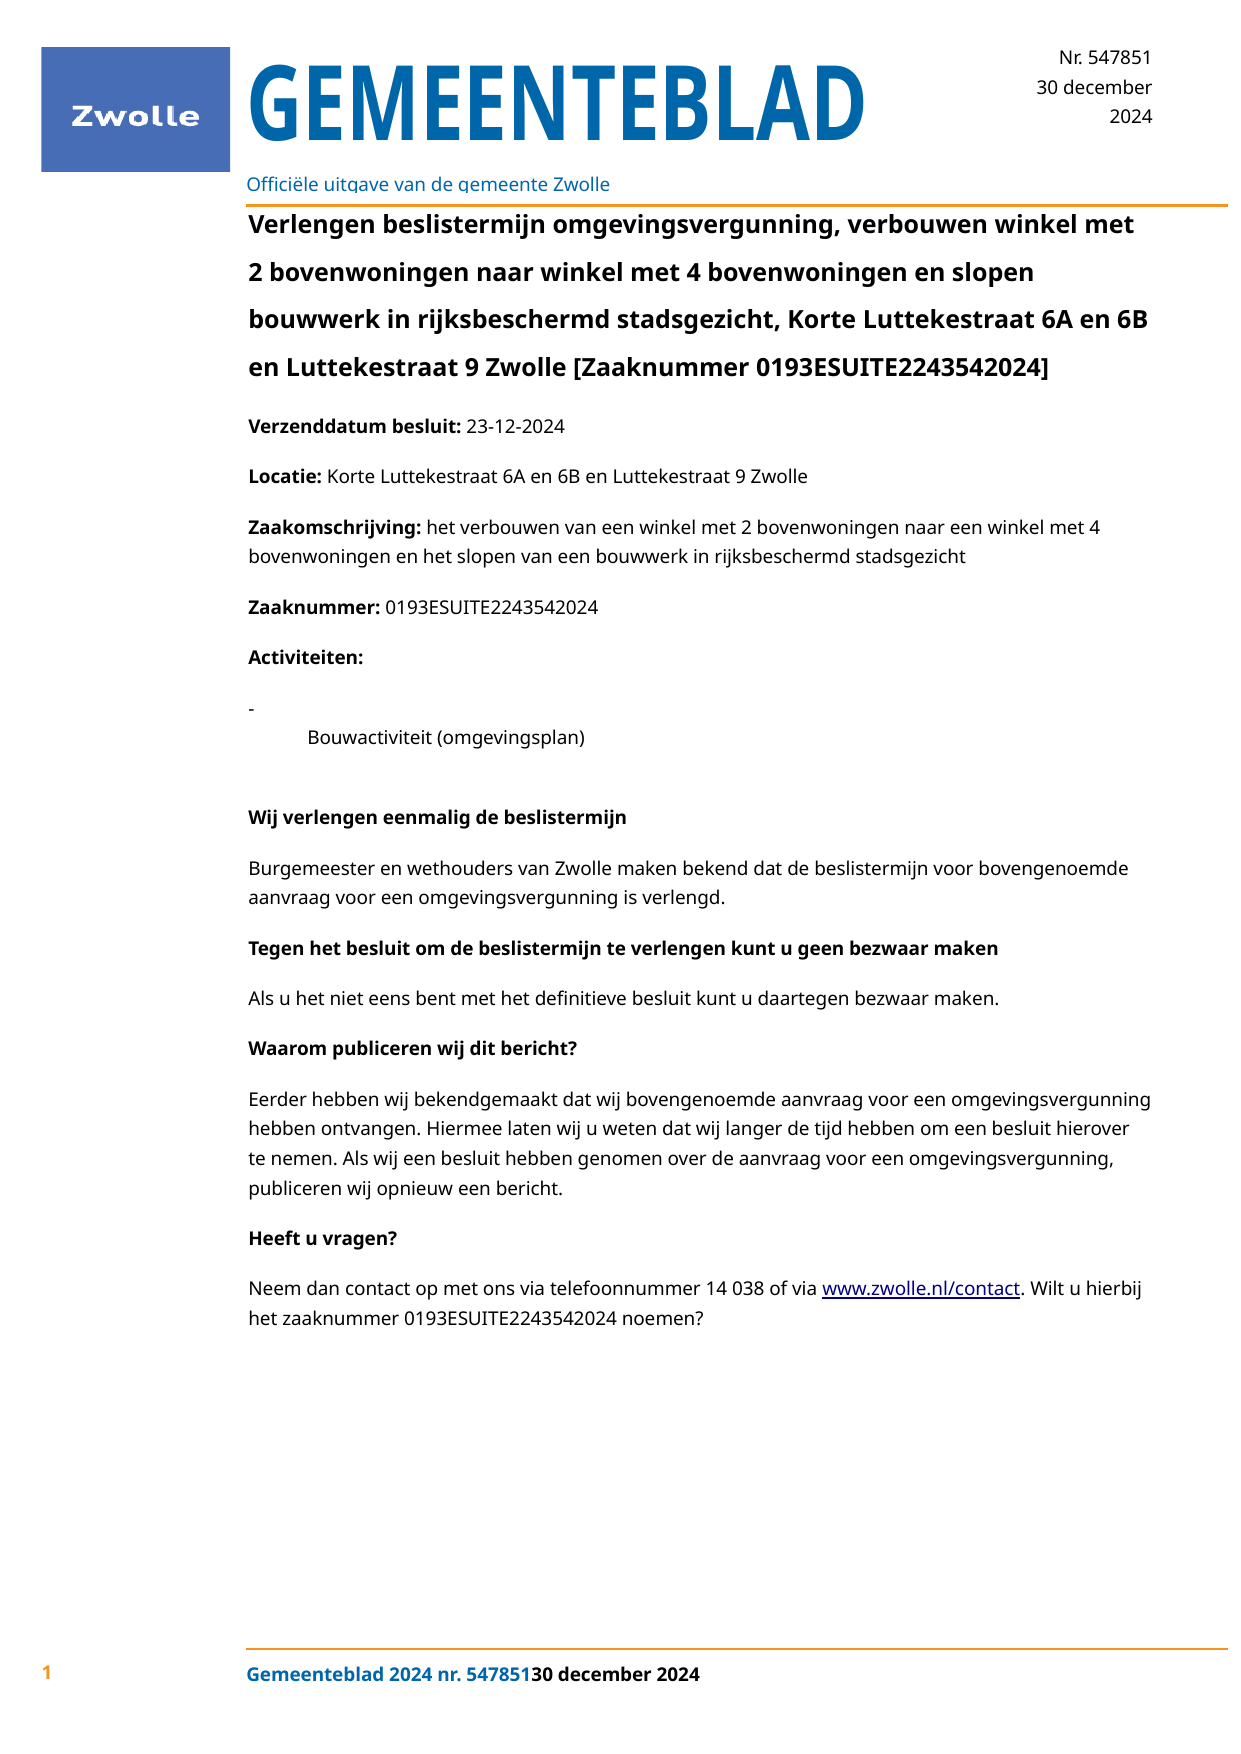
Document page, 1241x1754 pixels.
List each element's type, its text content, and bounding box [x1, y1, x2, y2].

list Bouwactiviteit (omgevingsplan) [248, 724, 1152, 750]
text Heeft u vragen? [248, 1225, 1152, 1251]
text Activiteiten: [248, 644, 1152, 670]
picture [41, 47, 231, 172]
text Verlengen beslistermijn omgevingsvergunning, verbouwen winkel met 2 bovenwoningen naar winkel met 4 bovenwoningen en slopen bouwwerk in rijksbeschermd stadsgezicht, Korte Luttekestraat 6A en 6B en Luttekestraat 9 Zwolle [Zaaknummer 0193ESUITE2243542024] [248, 207, 1152, 384]
text Waarom publiceren wij dit bericht? [248, 1036, 1152, 1061]
text Wij verlengen eenmalig de beslistermijn [248, 804, 1152, 830]
text Neem dan contact op met ons via telefoonnummer 14 038 of via www.zwolle.nl/contact. Wilt u hierbij het zaaknummer 0193ESUITE2243542024 noemen? [248, 1276, 1152, 1331]
text Burgemeester en wethouders van Zwolle maken bekend dat de beslistermijn voor bovengenoemde aanvraag voor een omgevingsvergunning is verlengd. [248, 855, 1152, 910]
text Locatie: Korte Luttekestraat 6A en 6B en Luttekestraat 9 Zwolle [248, 463, 1152, 489]
text Tegen het besluit om de beslistermijn te verlengen kunt u geen bezwaar maken [248, 935, 1152, 961]
text Als u het niet eens bent met het definitieve besluit kunt u daartegen bezwaar maken. [248, 985, 1152, 1011]
text Verzenddatum besluit: 23-12-2024 [248, 413, 1152, 439]
text Zaakomschrijving: het verbouwen van een winkel met 2 bovenwoningen naar een winkel met 4 bovenwoningen en het slopen van een bouwwerk in rijksbeschermd stadsgezicht [248, 514, 1152, 569]
text Eerder hebben wij bekendgemaakt dat wij bovengenoemde aanvraag voor een omgevingsvergunning hebben ontvangen. Hiermee laten wij u weten dat wij langer de tijd hebben om een besluit hierover te nemen. Als wij een besluit hebben genomen over de aanvraag voor een omgevingsvergunning, publiceren wij opnieuw een bericht. [248, 1086, 1152, 1201]
text Zaaknummer: 0193ESUITE2243542024 [248, 594, 1152, 620]
